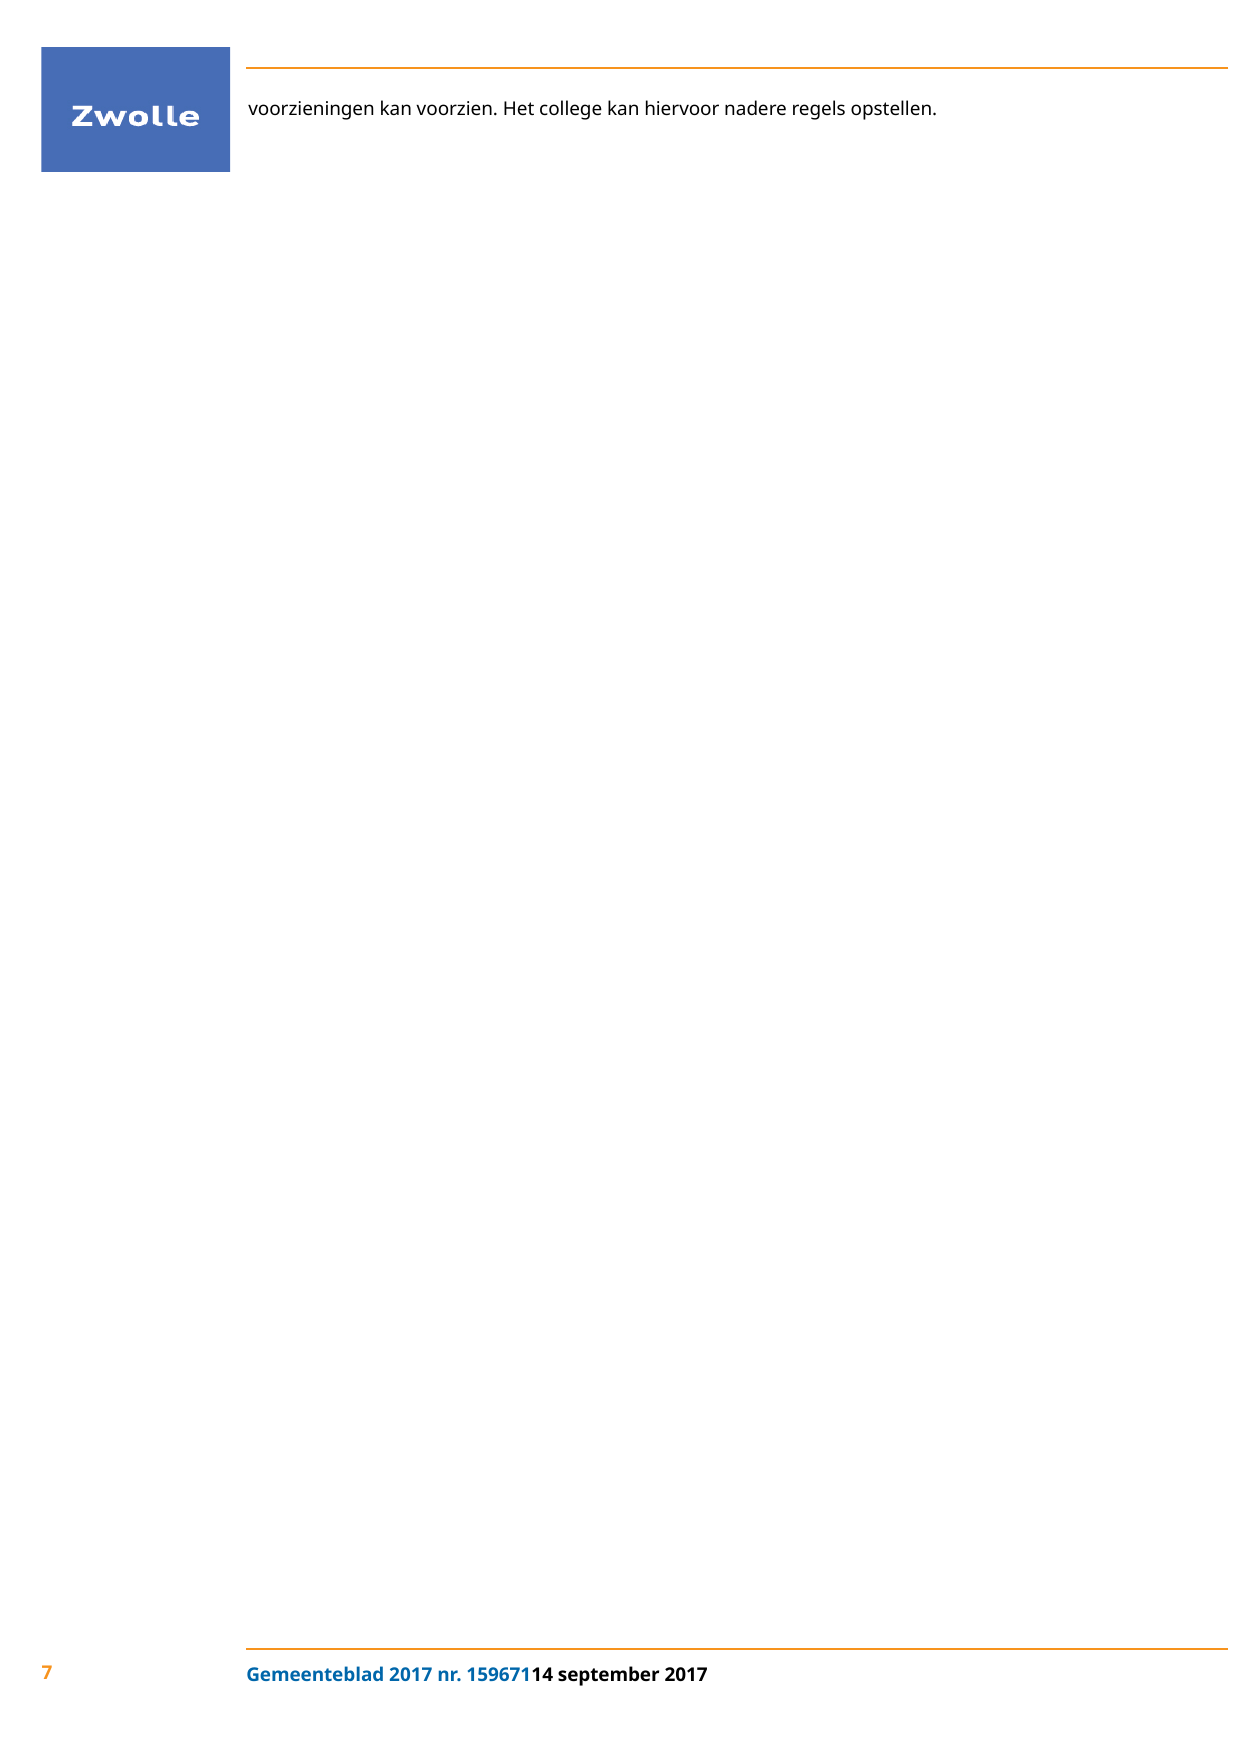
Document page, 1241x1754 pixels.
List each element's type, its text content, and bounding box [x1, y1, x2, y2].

picture [41, 47, 231, 172]
text voorzieningen kan voorzien. Het college kan hiervoor nadere regels opstellen. [248, 95, 1152, 121]
